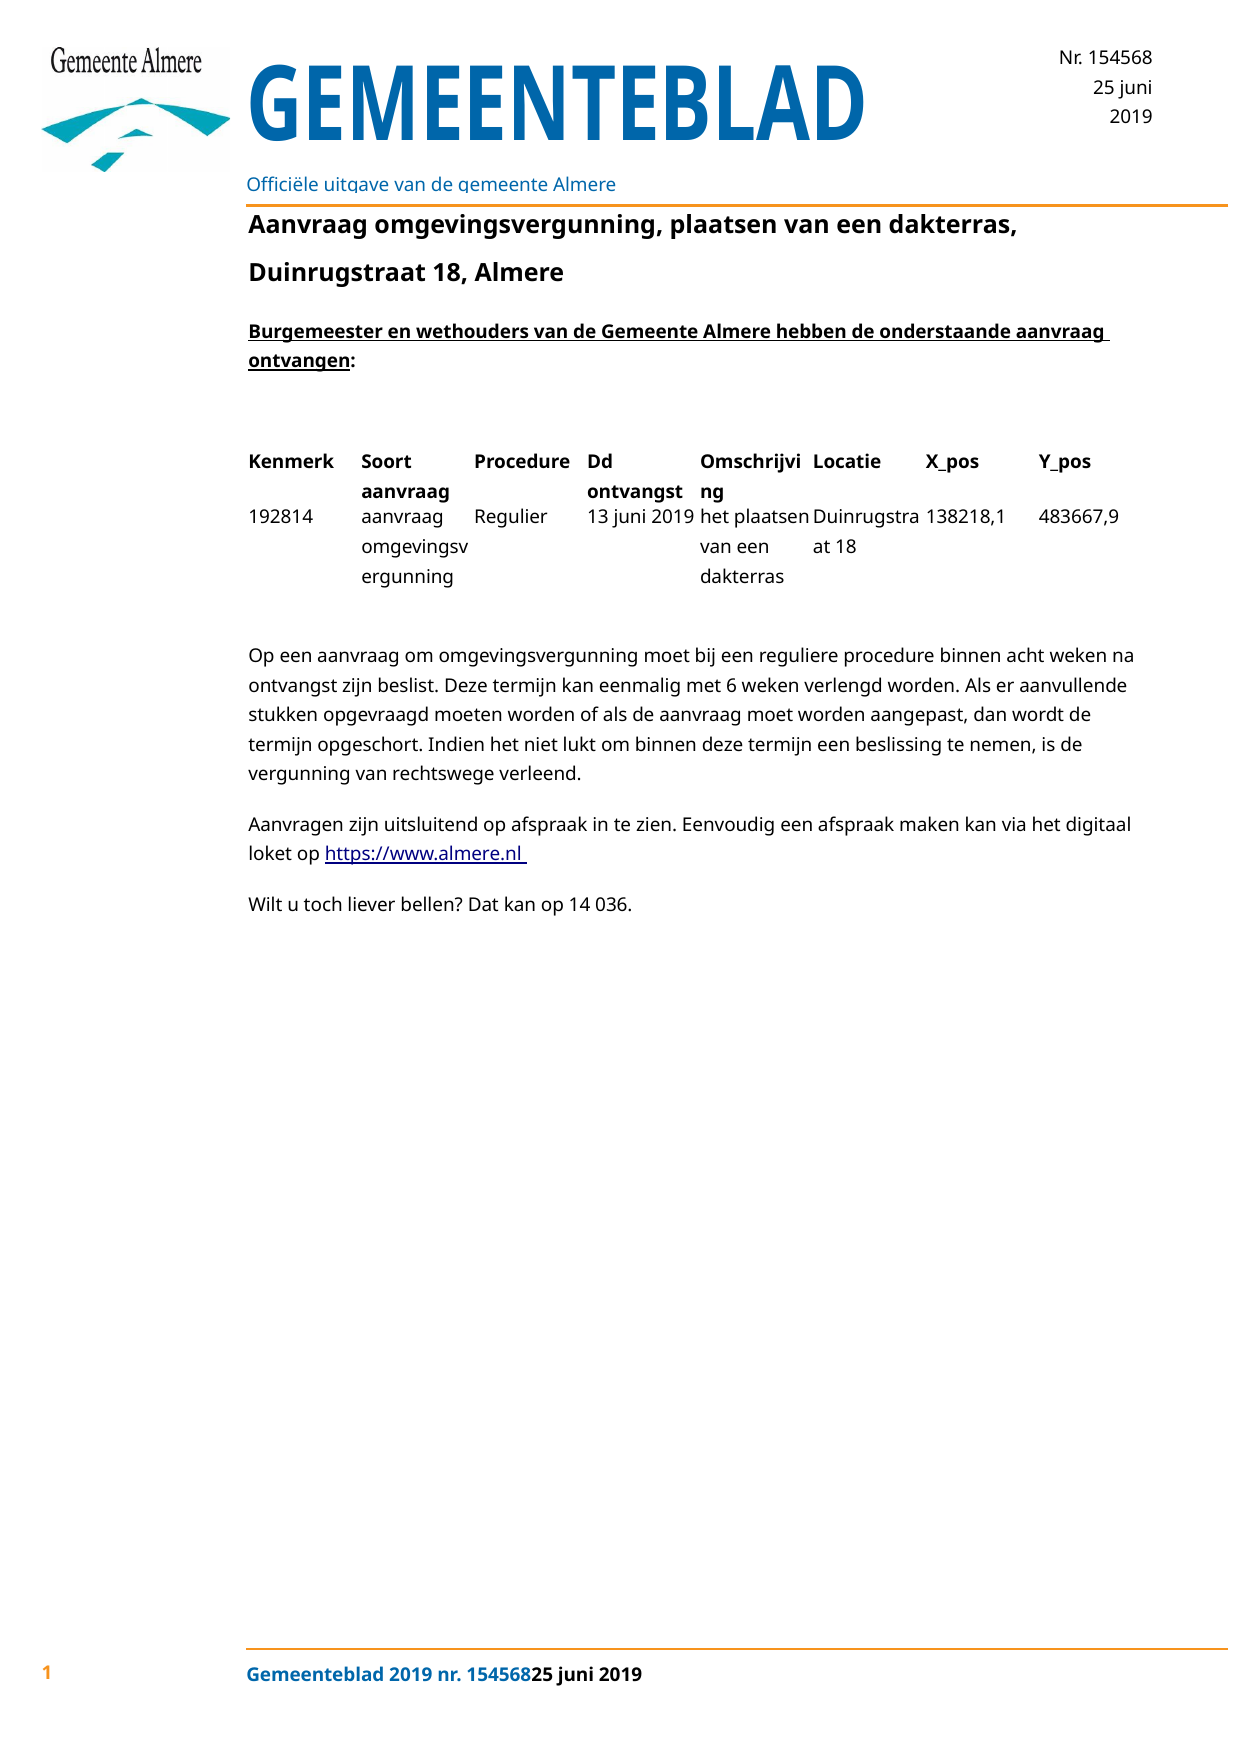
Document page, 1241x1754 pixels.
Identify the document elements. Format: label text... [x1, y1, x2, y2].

text Wilt u toch liever bellen? Dat kan op 14 036. [248, 891, 1152, 917]
table_header X_pos [926, 449, 1038, 504]
table_cell 483667,9 [1039, 504, 1152, 589]
text Aanvragen zijn uitsluitend op afspraak in te zien. Eenvoudig een afspraak maken kan via het digitaal loket op https://www.almere.nl [248, 811, 1152, 866]
table_header Locatie [813, 449, 926, 504]
table_cell aanvraag omgevingsvergunning [361, 504, 474, 589]
table_cell 13 juni 2019 [587, 504, 700, 589]
table_cell Duinrugstraat 18 [813, 504, 926, 589]
table_cell het plaatsen van een dakterras [700, 504, 813, 589]
table_header Y_pos [1039, 449, 1152, 504]
table_header Omschrijving [700, 449, 813, 504]
text Op een aanvraag om omgevingsvergunning moet bij een reguliere procedure binnen acht weken na ontvangst zijn beslist. Deze termijn kan eenmalig met 6 weken verlengd worden. Als er aanvullende stukken opgevraagd moeten worden of als de aanvraag moet worden aangepast, dan wordt de termijn opgeschort. Indien het niet lukt om binnen deze termijn een beslissing te nemen, is de vergunning van rechtswege verleend. [248, 642, 1152, 786]
text Burgemeester en wethouders van de Gemeente Almere hebben de onderstaande aanvraag ontvangen: [248, 318, 1152, 373]
picture [41, 47, 231, 172]
table_cell Regulier [474, 504, 587, 589]
table_header Procedure [474, 449, 587, 504]
table_header Dd ontvangst [587, 449, 700, 504]
text Aanvraag omgevingsvergunning, plaatsen van een dakterras, Duinrugstraat 18, Almere [248, 207, 1152, 288]
table_cell 192814 [248, 504, 361, 589]
table_header Kenmerk [248, 449, 361, 504]
table_cell 138218,1 [926, 504, 1038, 589]
table_header Soort aanvraag [361, 449, 474, 504]
